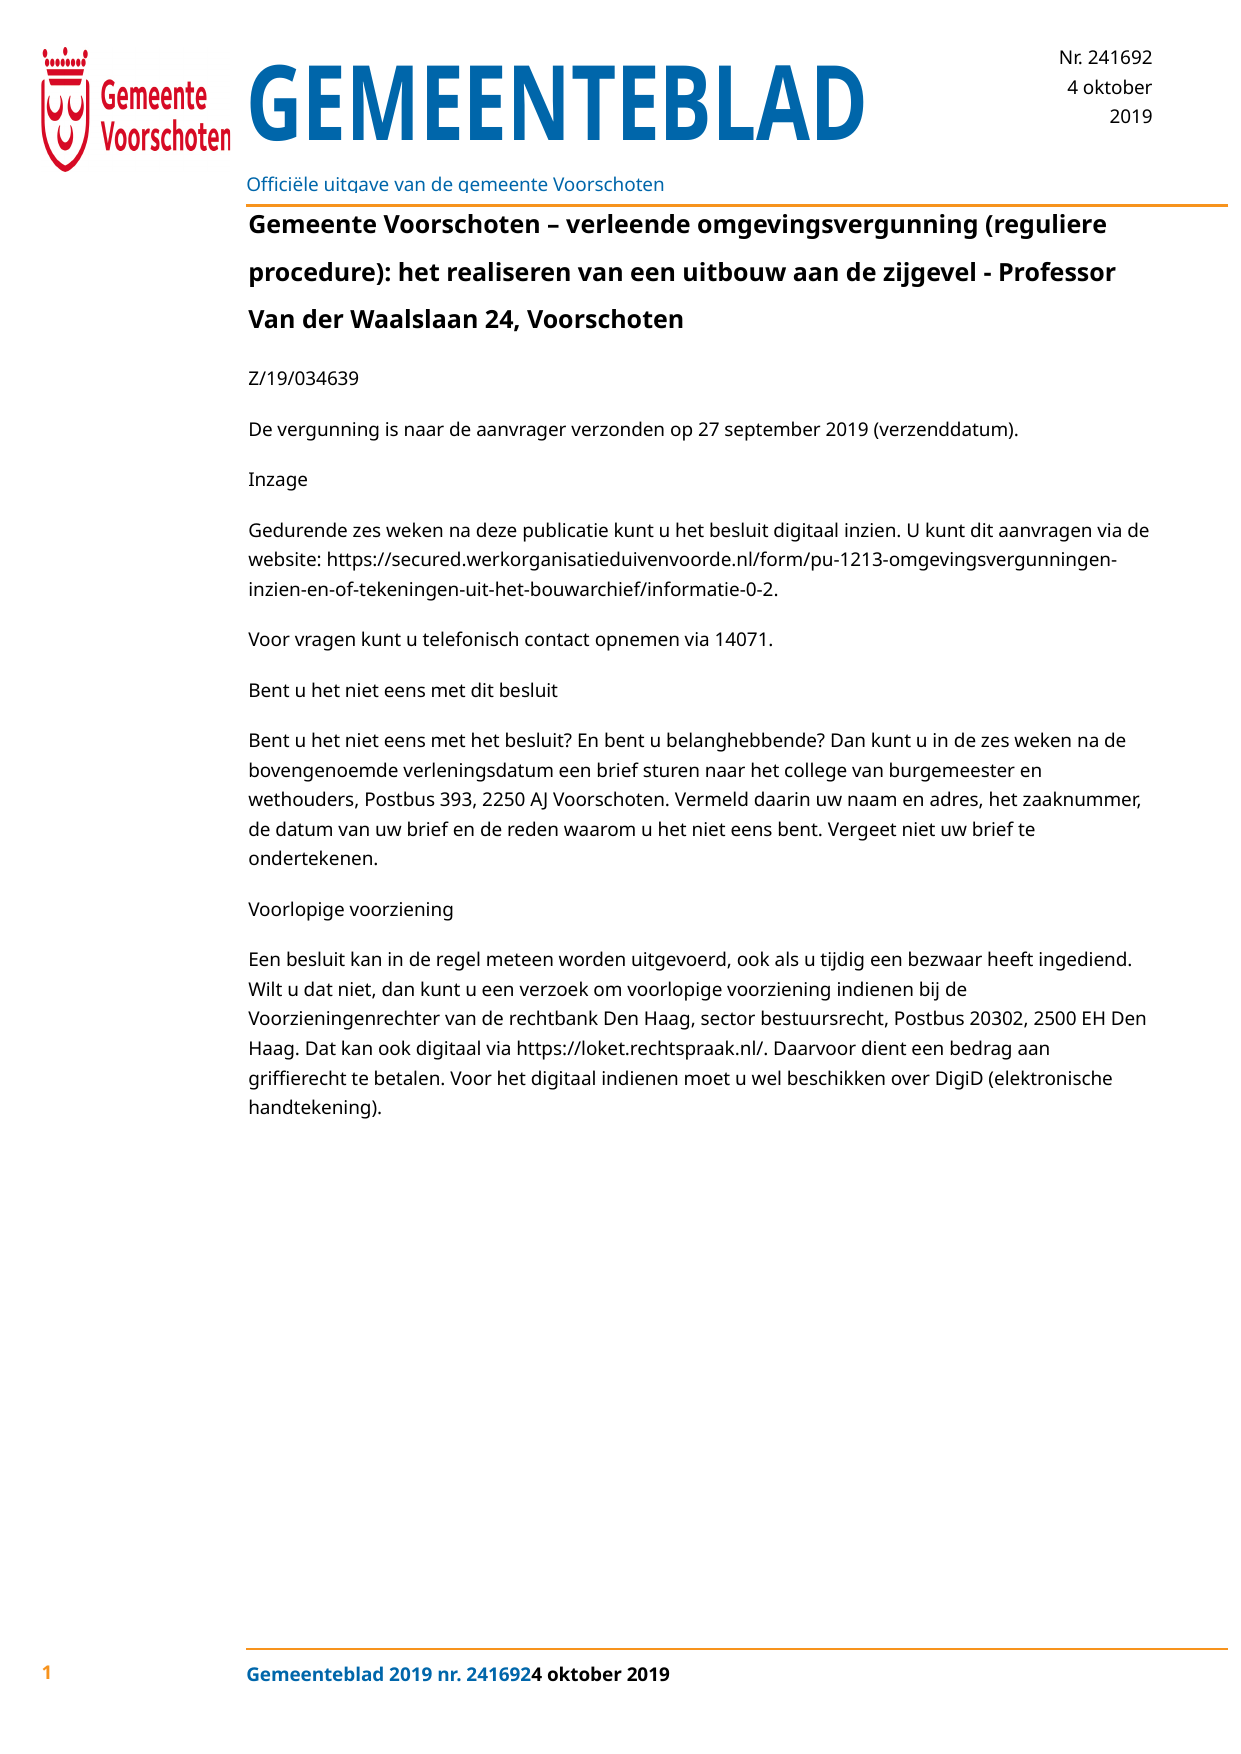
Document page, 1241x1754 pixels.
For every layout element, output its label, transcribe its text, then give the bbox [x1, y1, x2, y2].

text Gemeente Voorschoten – verleende omgevingsvergunning (reguliere procedure): het realiseren van een uitbouw aan de zijgevel - Professor Van der Waalslaan 24, Voorschoten [248, 207, 1152, 336]
text Voor vragen kunt u telefonisch contact opnemen via 14071. [248, 626, 1152, 652]
text De vergunning is naar de aanvrager verzonden op 27 september 2019 (verzenddatum). [248, 416, 1152, 442]
picture [41, 47, 231, 172]
text Voorlopige voorziening [248, 896, 1152, 922]
text Inzage [248, 466, 1152, 492]
text Een besluit kan in de regel meteen worden uitgevoerd, ook als u tijdig een bezwaar heeft ingediend. Wilt u dat niet, dan kunt u een verzoek om voorlopige voorziening indienen bij de Voorzieningenrechter van de rechtbank Den Haag, sector bestuursrecht, Postbus 20302, 2500 EH Den Haag. Dat kan ook digitaal via https://loket.rechtspraak.nl/. Daarvoor dient een bedrag aan griffierecht te betalen. Voor het digitaal indienen moet u wel beschikken over DigiD (elektronische handtekening). [248, 946, 1152, 1120]
text Bent u het niet eens met dit besluit [248, 677, 1152, 702]
text Bent u het niet eens met het besluit? En bent u belanghebbende? Dan kunt u in de zes weken na de bovengenoemde verleningsdatum een brief sturen naar het college van burgemeester en wethouders, Postbus 393, 2250 AJ Voorschoten. Vermeld daarin uw naam en adres, het zaaknummer, de datum van uw brief en de reden waarom u het niet eens bent. Vergeet niet uw brief te ondertekenen. [248, 727, 1152, 871]
text Z/19/034639 [248, 366, 1152, 391]
text Gedurende zes weken na deze publicatie kunt u het besluit digitaal inzien. U kunt dit aanvragen via de website: https://secured.werkorganisatieduivenvoorde.nl/form/pu-1213-omgevingsvergunningen-inzien-en-of-tekeningen-uit-het-bouwarchief/informatie-0-2. [248, 517, 1152, 602]
